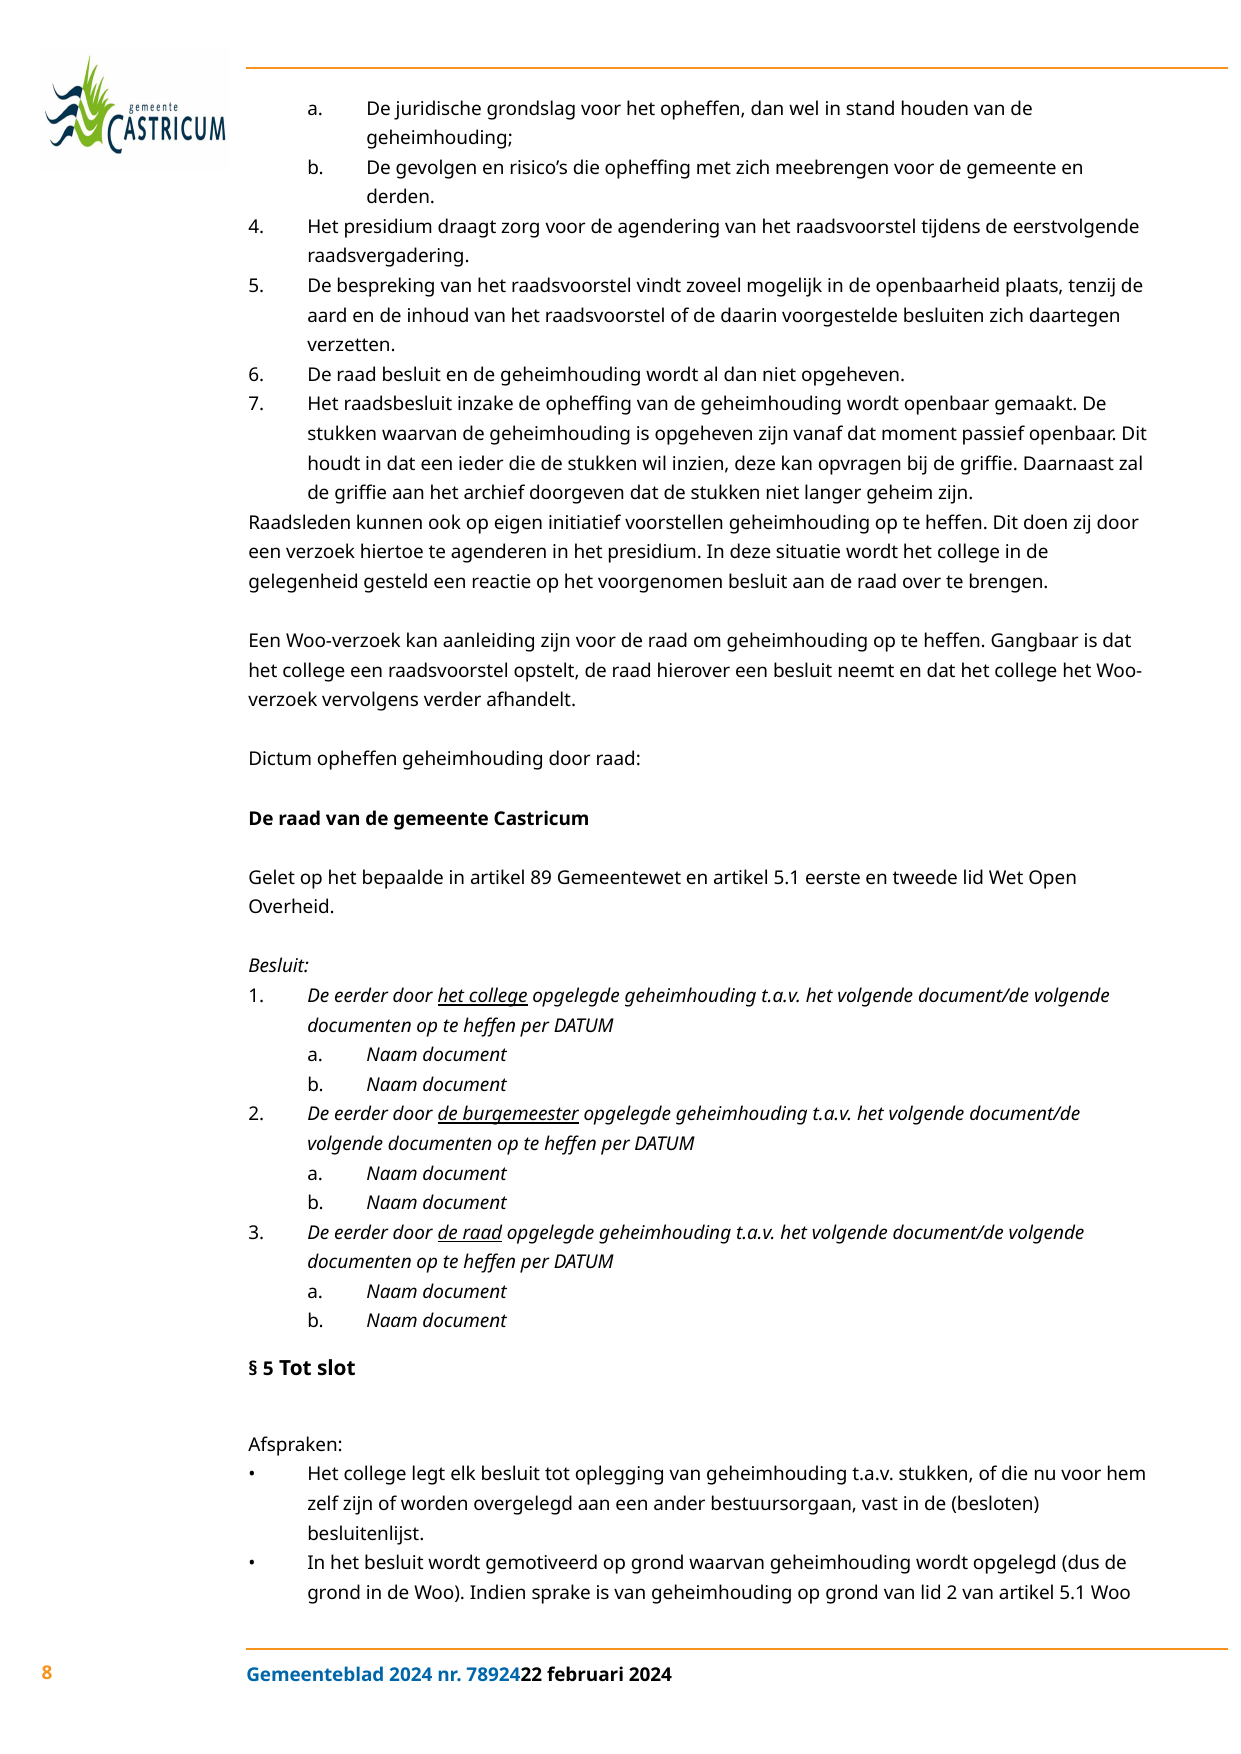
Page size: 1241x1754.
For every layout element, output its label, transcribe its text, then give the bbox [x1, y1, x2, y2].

list Het raadsbesluit inzake de opheffing van de geheimhouding wordt openbaar gemaakt. De stukken waarvan de geheimhouding is opgeheven zijn vanaf dat moment passief openbaar. Dit houdt in dat een ieder die de stukken wil inzien, deze kan opvragen bij de griffie. Daarnaast zal de griffie aan het archief doorgeven dat de stukken niet langer geheim zijn. [248, 391, 1152, 505]
list Naam document [307, 1308, 1152, 1333]
text De raad van de gemeente Castricum [248, 805, 1152, 831]
list Naam document [307, 1160, 1152, 1186]
list Het presidium draagt zorg voor de agendering van het raadsvoorstel tijdens de eerstvolgende raadsvergadering. [248, 213, 1152, 268]
text Besluit: [248, 953, 1152, 978]
text § 5 Tot slot [248, 1353, 1152, 1382]
text Raadsleden kunnen ook op eigen initiatief voorstellen geheimhouding op te heffen. Dit doen zij door een verzoek hiertoe te agenderen in het presidium. In deze situatie wordt het college in de gelegenheid gesteld een reactie op het voorgenomen besluit aan de raad over te brengen. [248, 509, 1152, 594]
list Naam document [307, 1071, 1152, 1097]
list De gevolgen en risico’s die opheffing met zich meebrengen voor de gemeente en derden. [307, 154, 1152, 209]
text Afspraken: [248, 1431, 1152, 1457]
list Naam document [307, 1278, 1152, 1304]
list In het besluit wordt gemotiveerd op grond waarvan geheimhouding wordt opgelegd (dus de grond in de Woo). Indien sprake is van geheimhouding op grond van lid 2 van artikel 5.1 Woo [248, 1549, 1152, 1605]
list Naam document [307, 1041, 1152, 1067]
text Dictum opheffen geheimhouding door raad: [248, 746, 1152, 771]
list De juridische grondslag voor het opheffen, dan wel in stand houden van de geheimhouding; [307, 95, 1152, 150]
text Een Woo-verzoek kan aanleiding zijn voor de raad om geheimhouding op te heffen. Gangbaar is dat het college een raadsvoorstel opstelt, de raad hierover een besluit neemt en dat het college het Woo-verzoek vervolgens verder afhandelt. [248, 627, 1152, 712]
text Gelet op het bepaalde in artikel 89 Gemeentewet en artikel 5.1 eerste en tweede lid Wet Open Overheid. [248, 864, 1152, 919]
list De eerder door de burgemeester opgelegde geheimhouding t.a.v. het volgende document/de volgende documenten op te heffen per DATUM [248, 1101, 1152, 1156]
list De eerder door de raad opgelegde geheimhouding t.a.v. het volgende document/de volgende documenten op te heffen per DATUM [248, 1219, 1152, 1274]
list De raad besluit en de geheimhouding wordt al dan niet opgeheven. [248, 361, 1152, 387]
picture [41, 47, 231, 172]
list De eerder door het college opgelegde geheimhouding t.a.v. het volgende document/de volgende documenten op te heffen per DATUM [248, 982, 1152, 1038]
list Naam document [307, 1189, 1152, 1215]
list De bespreking van het raadsvoorstel vindt zoveel mogelijk in de openbaarheid plaats, tenzij de aard en de inhoud van het raadsvoorstel of de daarin voorgestelde besluiten zich daartegen verzetten. [248, 272, 1152, 357]
list Het college legt elk besluit tot oplegging van geheimhouding t.a.v. stukken, of die nu voor hem zelf zijn of worden overgelegd aan een ander bestuursorgaan, vast in de (besloten) besluitenlijst. [248, 1461, 1152, 1546]
